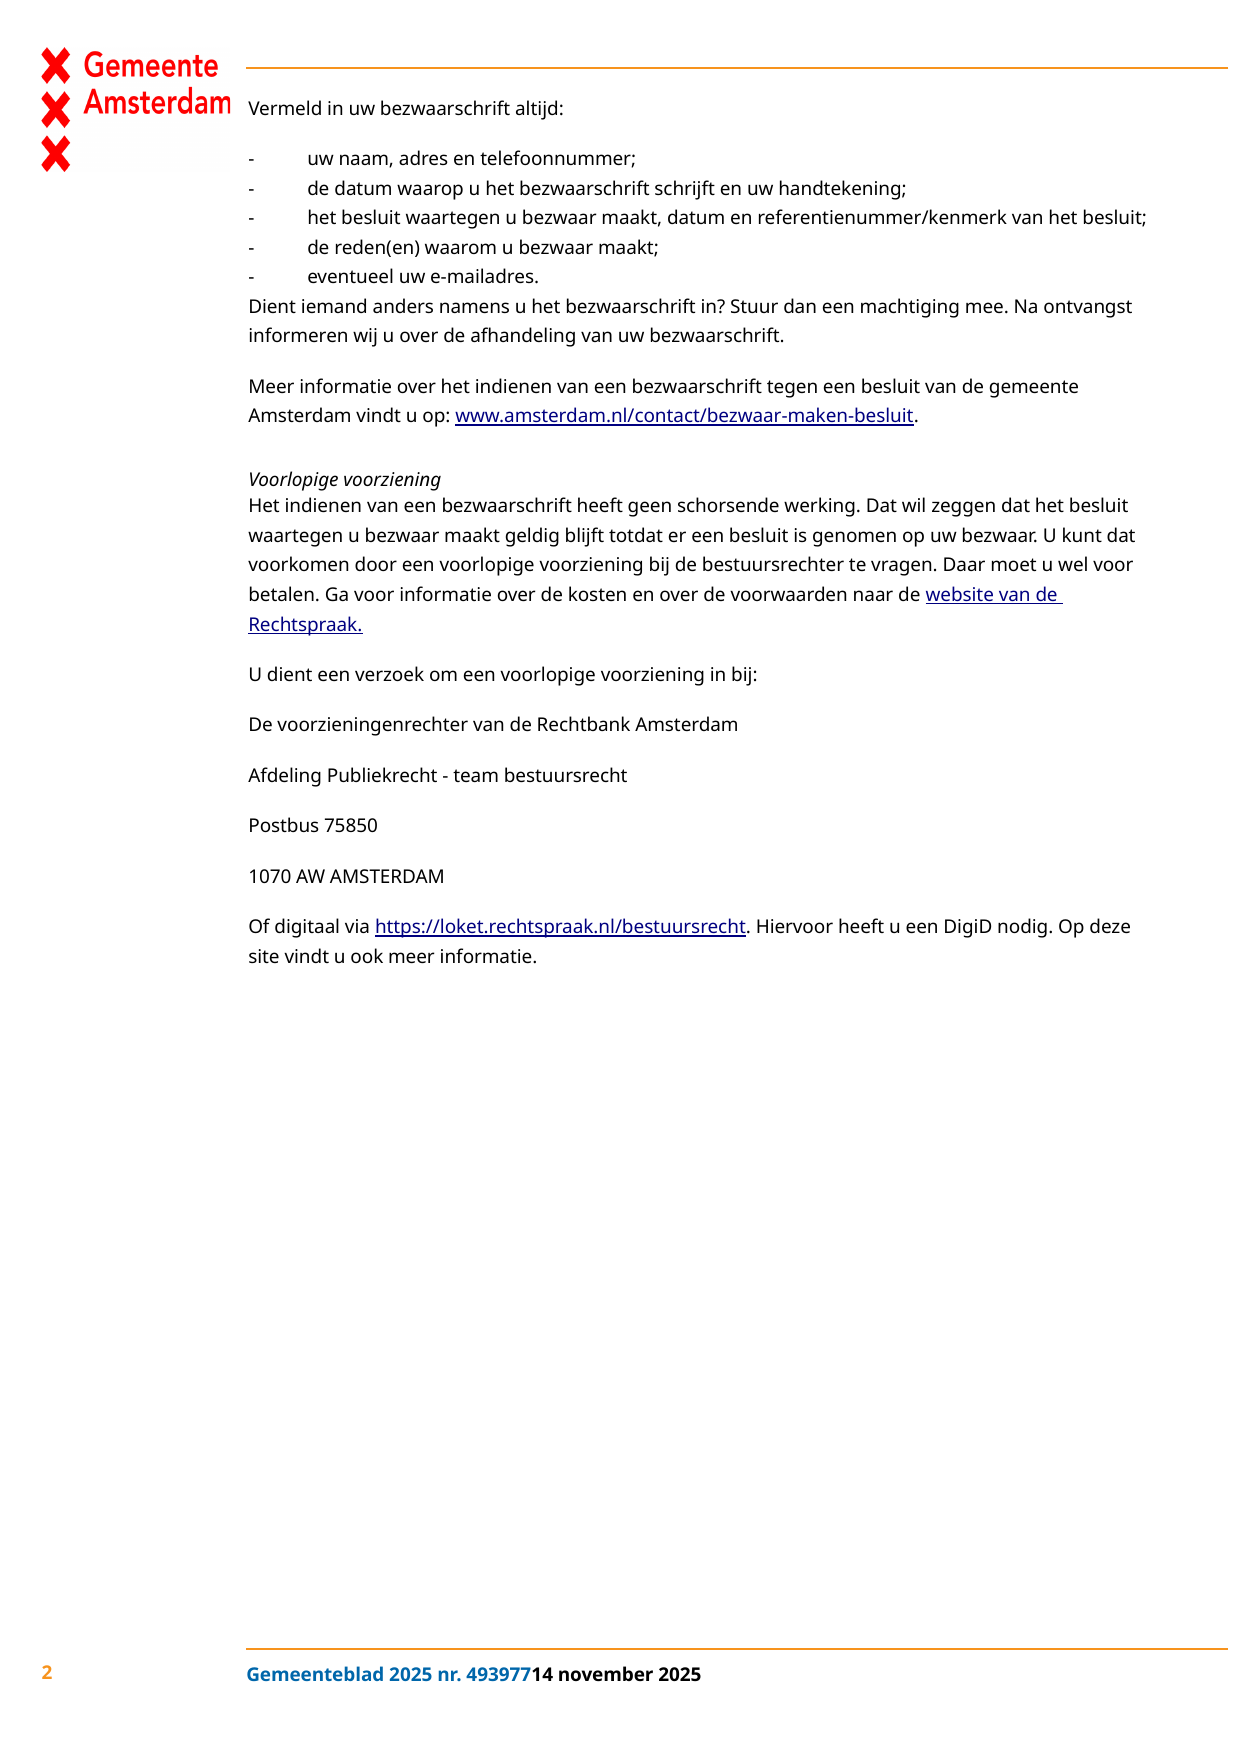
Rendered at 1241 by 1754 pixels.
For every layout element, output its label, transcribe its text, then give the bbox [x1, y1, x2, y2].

text Dient iemand anders namens u het bezwaarschrift in? Stuur dan een machtiging mee. Na ontvangst informeren wij u over de afhandeling van uw bezwaarschrift. [248, 293, 1152, 348]
text U dient een verzoek om een voorlopige voorziening in bij: [248, 661, 1152, 687]
text Voorlopige voorziening [248, 467, 1152, 492]
text Of digitaal via https://loket.rechtspraak.nl/bestuursrecht. Hiervoor heeft u een DigiD nodig. Op deze site vindt u ook meer informatie. [248, 913, 1152, 968]
text Het indienen van een bezwaarschrift heeft geen schorsende werking. Dat wil zeggen dat het besluit waartegen u bezwaar maakt geldig blijft totdat er een besluit is genomen op uw bezwaar. U kunt dat voorkomen door een voorlopige voorziening bij de bestuursrechter te vragen. Daar moet u wel voor betalen. Ga voor informatie over de kosten en over de voorwaarden naar de website van de Rechtspraak. [248, 492, 1152, 636]
picture [41, 47, 231, 172]
list de reden(en) waarom u bezwaar maakt; [248, 234, 1152, 260]
text Postbus 75850 [248, 812, 1152, 838]
list eventueel uw e-mailadres. [248, 263, 1152, 289]
list de datum waarop u het bezwaarschrift schrijft en uw handtekening; [248, 175, 1152, 201]
text Afdeling Publiekrecht - team bestuursrecht [248, 762, 1152, 788]
text De voorzieningenrechter van de Rechtbank Amsterdam [248, 712, 1152, 737]
text 1070 AW AMSTERDAM [248, 863, 1152, 888]
text Vermeld in uw bezwaarschrift altijd: [248, 95, 1152, 121]
list het besluit waartegen u bezwaar maakt, datum en referentienummer/kenmerk van het besluit; [248, 204, 1152, 230]
text Meer informatie over het indienen van een bezwaarschrift tegen een besluit van de gemeente Amsterdam vindt u op: www.amsterdam.nl/contact/bezwaar-maken-besluit. [248, 373, 1152, 428]
list uw naam, adres en telefoonnummer; [248, 145, 1152, 171]
